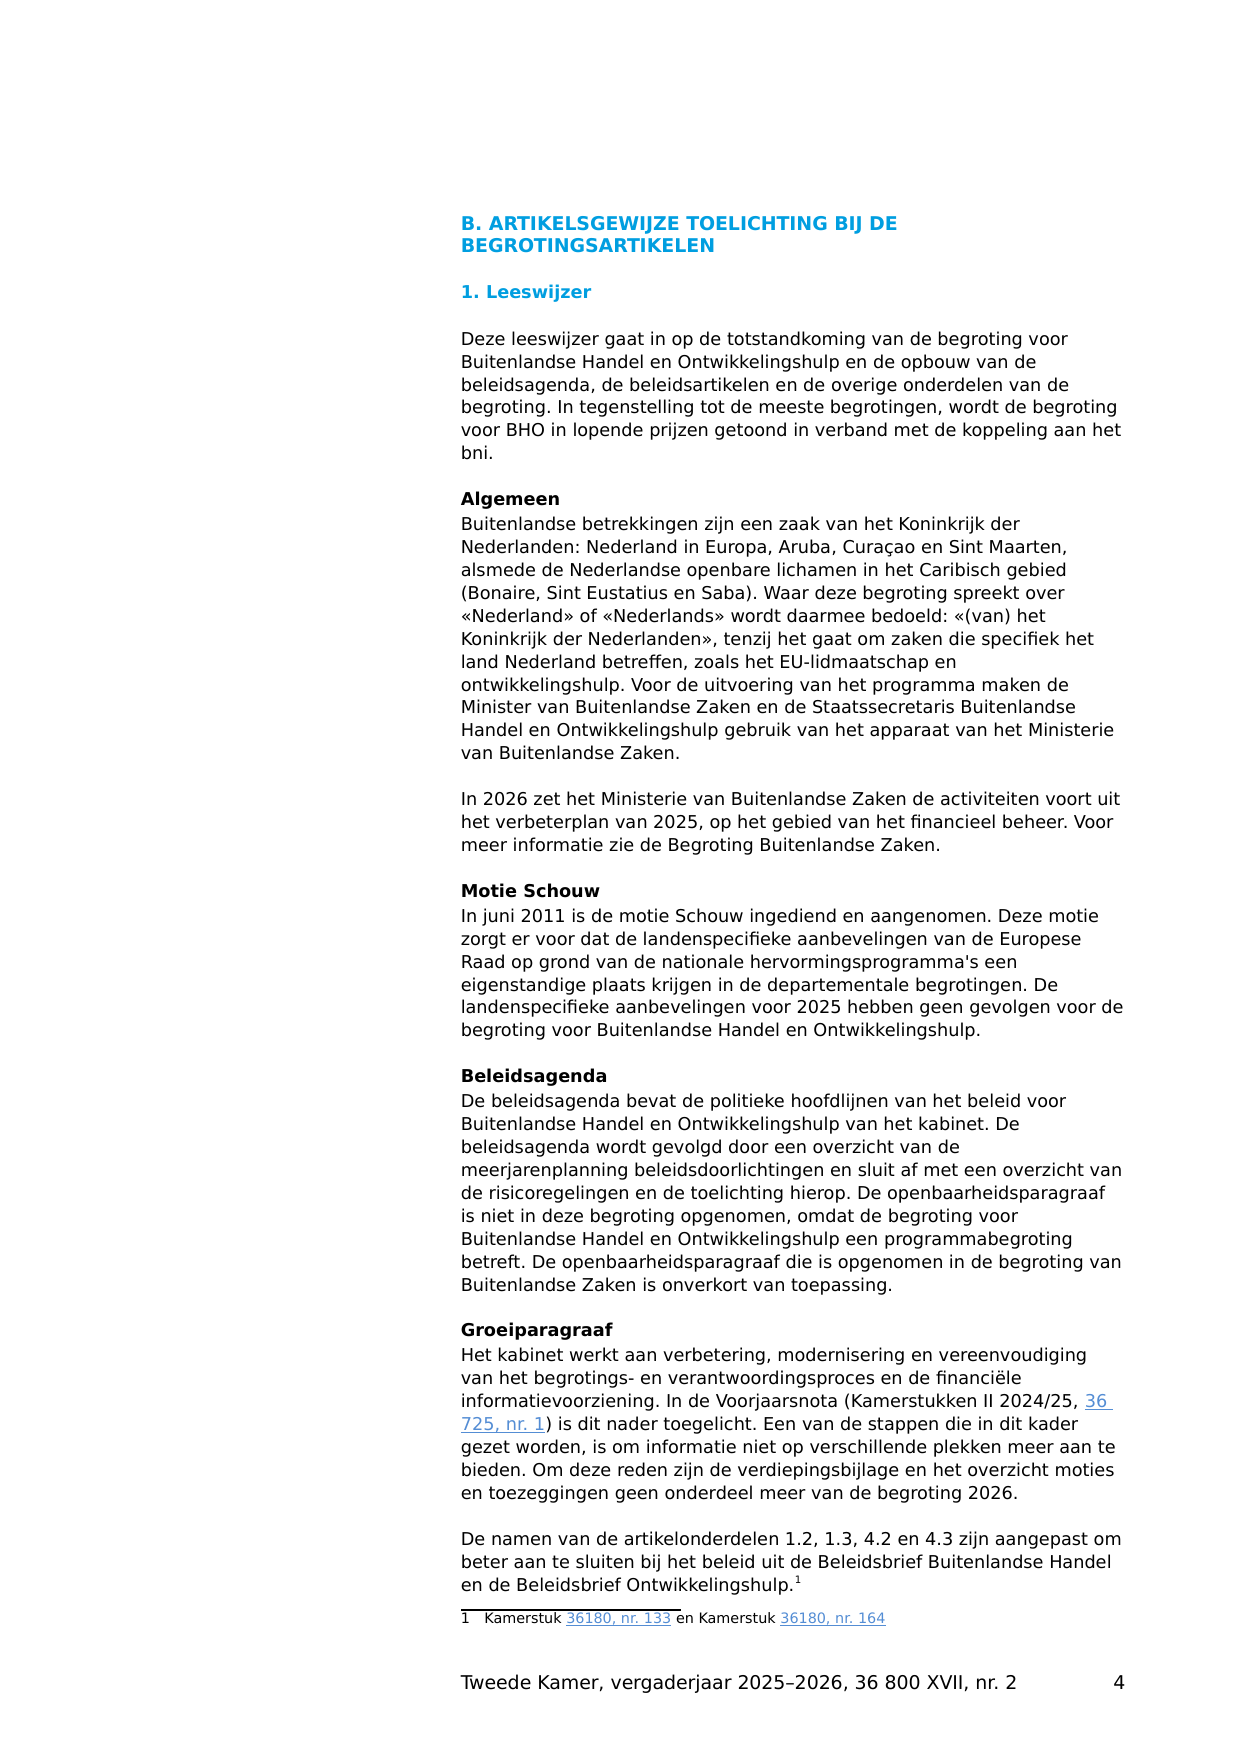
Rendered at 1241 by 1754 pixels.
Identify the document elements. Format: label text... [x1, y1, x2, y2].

text Motie Schouw [461, 879, 1125, 902]
text De beleidsagenda bevat de politieke hoofdlĳnen van het beleid voor Buitenlandse Handel en Ontwikkelingshulp van het kabinet. De beleidsagenda wordt gevolgd door een overzicht van de meerjarenplanning beleidsdoorlichtingen en sluit af met een overzicht van de risicoregelingen en de toelichting hierop. De openbaarheidsparagraaf is niet in deze begroting opgenomen, omdat de begroting voor Buitenlandse Handel en Ontwikkelingshulp een programmabegroting betreft. De openbaarheidsparagraaf die is opgenomen in de begroting van Buitenlandse Zaken is onverkort van toepassing. [461, 1089, 1125, 1296]
text De namen van de artikelonderdelen 1.2, 1.3, 4.2 en 4.3 zijn aangepast om beter aan te sluiten bij het beleid uit de Beleidsbrief Buitenlandse Handel en de Beleidsbrief Ontwikkelingshulp. [461, 1527, 1125, 1596]
text In juni 2011 is de motie Schouw ingediend en aangenomen. Deze motie zorgt er voor dat de landenspecifieke aanbevelingen van de Europese Raad op grond van de nationale hervormingsprogramma's een eigenstandige plaats krijgen in de departementale begrotingen. De landenspecifieke aanbevelingen voor 2025 hebben geen gevolgen voor de begroting voor Buitenlandse Handel en Ontwikkelingshulp. [461, 904, 1125, 1041]
text Groeiparagraaf [461, 1318, 1125, 1341]
text Buitenlandse betrekkingen zĳn een zaak van het Koninkrĳk der Nederlanden: Nederland in Europa, Aruba, Curaçao en Sint Maarten, alsmede de Nederlandse openbare lichamen in het Caribisch gebied (Bonaire, Sint Eustatius en Saba). Waar deze begroting spreekt over «Nederland» of «Nederlands» wordt daarmee bedoeld: «(van) het Koninkrĳk der Nederlanden», tenzĳ het gaat om zaken die specifiek het land Nederland betreffen, zoals het EU-lidmaatschap en ontwikkelingshulp. Voor de uitvoering van het programma maken de Minister van Buitenlandse Zaken en de Staatssecretaris Buitenlandse Handel en Ontwikkelingshulp gebruik van het apparaat van het Ministerie van Buitenlandse Zaken. [461, 512, 1125, 764]
text Het kabinet werkt aan verbetering, modernisering en vereenvoudiging van het begrotings- en verantwoordingsproces en de financiële informatievoorziening. In de Voorjaarsnota (Kamerstukken II 2024/25, 36 725, nr. 1) is dit nader toegelicht. Een van de stappen die in dit kader gezet worden, is om informatie niet op verschillende plekken meer aan te bieden. Om deze reden zijn de verdiepingsbijlage en het overzicht moties en toezeggingen geen onderdeel meer van de begroting 2026. [461, 1343, 1125, 1504]
text Beleidsagenda [461, 1064, 1125, 1087]
text Deze leeswĳzer gaat in op de totstandkoming van de begroting voor Buitenlandse Handel en Ontwikkelingshulp en de opbouw van de beleidsagenda, de beleidsartikelen en de overige onderdelen van de begroting. In tegenstelling tot de meeste begrotingen, wordt de begroting voor BHO in lopende prijzen getoond in verband met de koppeling aan het bni. [461, 327, 1125, 464]
text In 2026 zet het Ministerie van Buitenlandse Zaken de activiteiten voort uit het verbeterplan van 2025, op het gebied van het financieel beheer. Voor meer informatie zie de Begroting Buitenlandse Zaken. [461, 787, 1125, 856]
title 1. Leeswijzer [461, 280, 1125, 303]
title B. Artikelsgewijze toelichting bij de begrotingsartikelen [461, 213, 1125, 257]
text Algemeen [461, 487, 1125, 510]
text __Kamerstuk 36180, nr. 133 en Kamerstuk 36180, nr. 164 [461, 1610, 1125, 1627]
